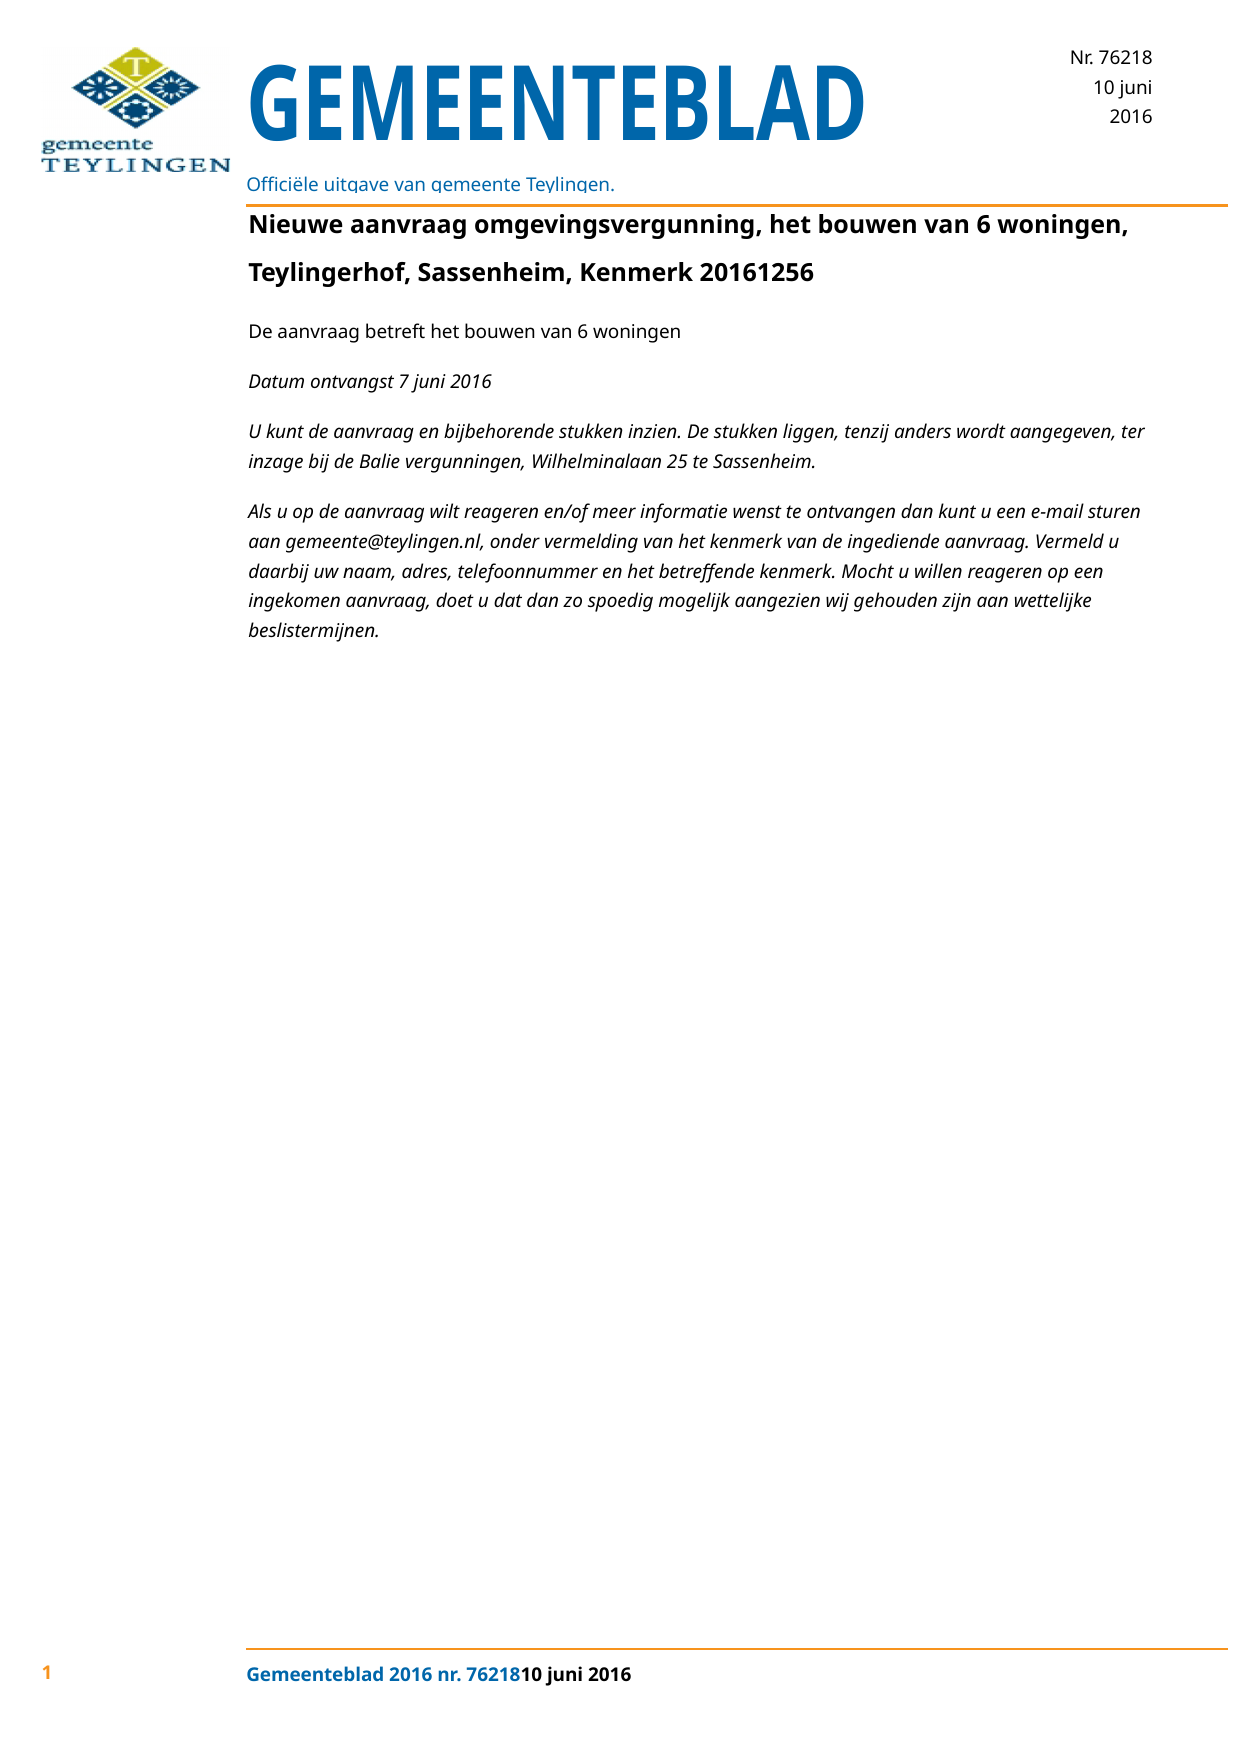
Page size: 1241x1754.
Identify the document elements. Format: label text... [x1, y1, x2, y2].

text Als u op de aanvraag wilt reageren en/of meer informatie wenst te ontvangen dan kunt u een e-mail sturen aan gemeente@teylingen.nl, onder vermelding van het kenmerk van de ingediende aanvraag. Vermeld u daarbij uw naam, adres, telefoonnummer en het betreffende kenmerk. Mocht u willen reageren op een ingekomen aanvraag, doet u dat dan zo spoedig mogelijk aangezien wij gehouden zijn aan wettelijke beslistermijnen. [248, 499, 1152, 643]
text Nieuwe aanvraag omgevingsvergunning, het bouwen van 6 woningen, Teylingerhof, Sassenheim, Kenmerk 20161256 [248, 207, 1152, 288]
picture [41, 47, 231, 172]
text U kunt de aanvraag en bijbehorende stukken inzien. De stukken liggen, tenzij anders wordt aangegeven, ter inzage bij de Balie vergunningen, Wilhelminalaan 25 te Sassenheim. [248, 419, 1152, 474]
text De aanvraag betreft het bouwen van 6 woningen [248, 318, 1152, 344]
text Datum ontvangst 7 juni 2016 [248, 368, 1152, 394]
